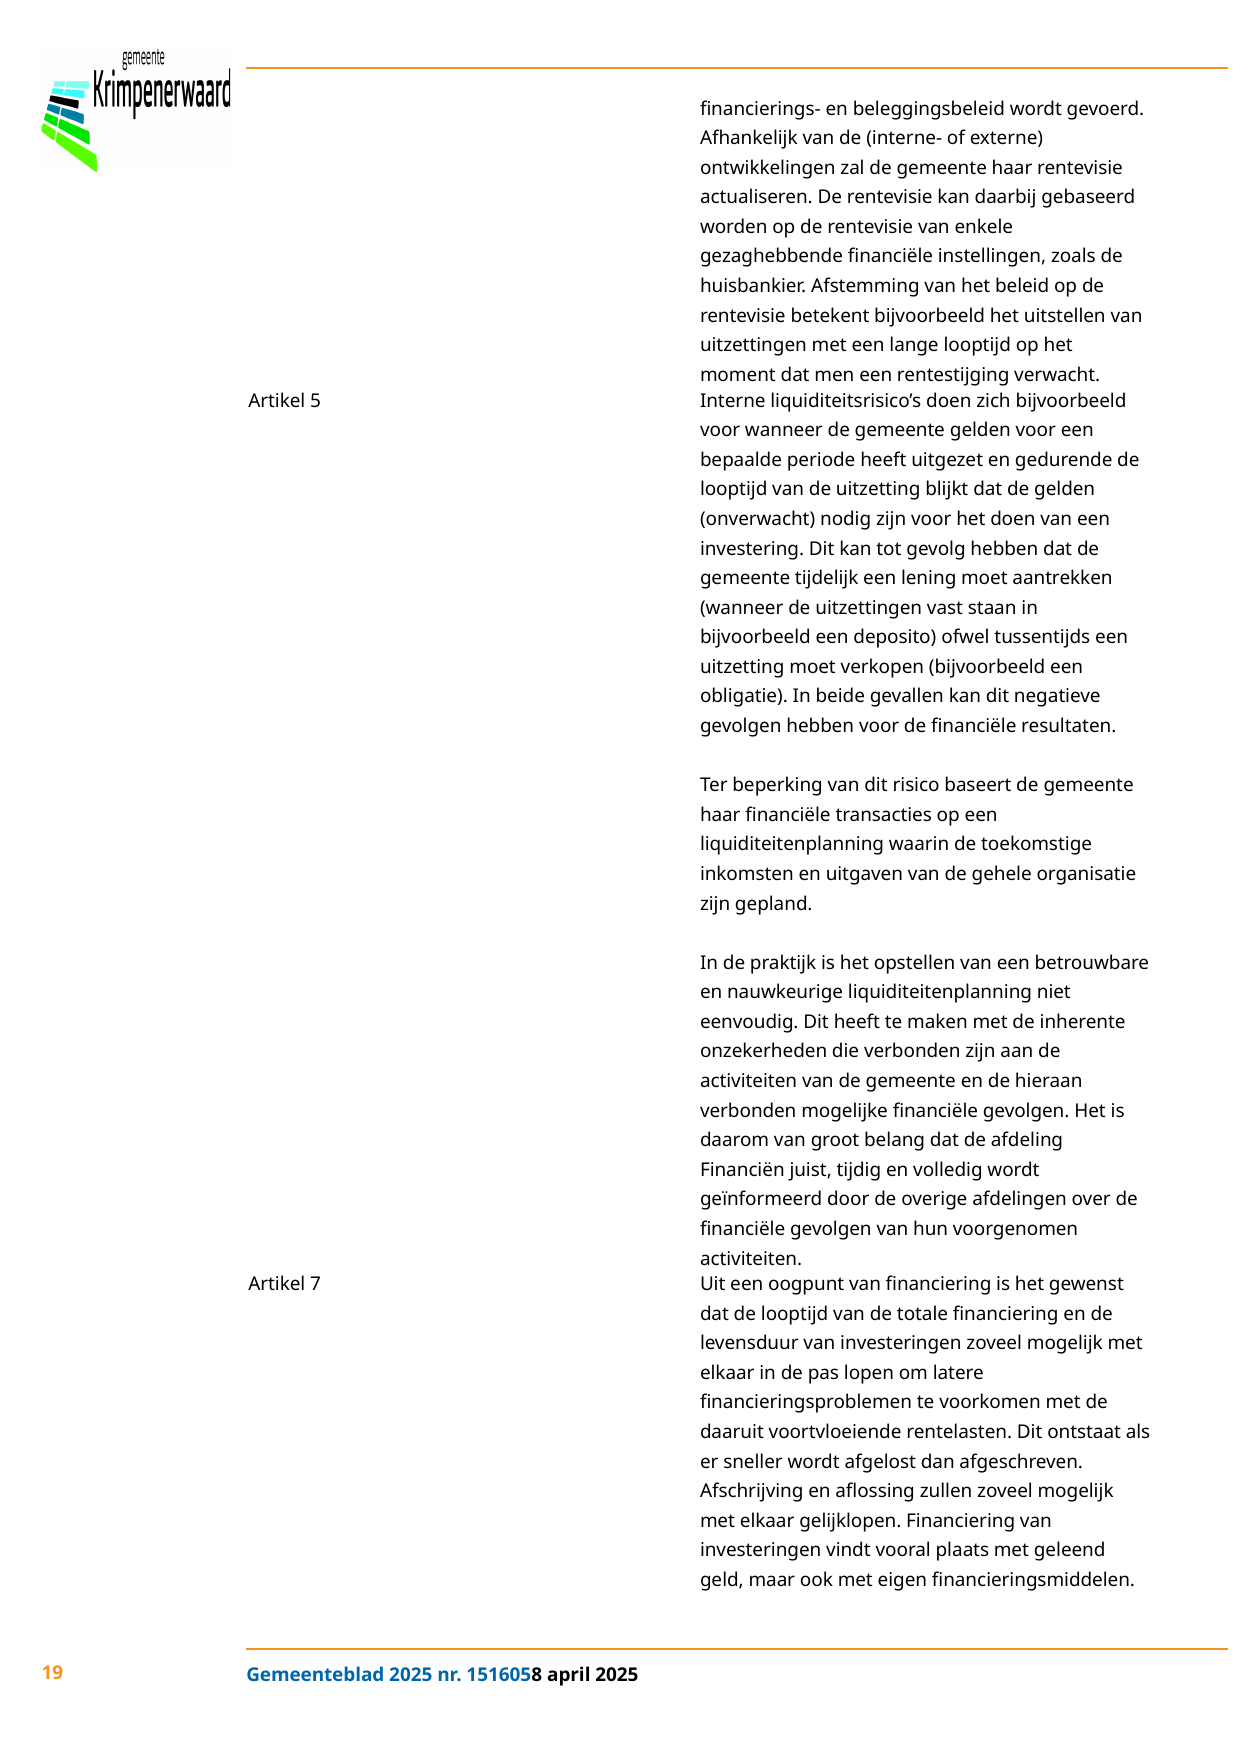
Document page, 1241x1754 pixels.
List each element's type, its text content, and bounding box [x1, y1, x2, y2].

table_cell financierings- en beleggingsbeleid wordt gevoerd. Afhankelijk van de (interne- of externe) ontwikkelingen zal de gemeente haar rentevisie actualiseren. De rentevisie kan daarbij gebaseerd worden op de rentevisie van enkele gezaghebbende financiële instellingen, zoals de huisbankier. Afstemming van het beleid op de rentevisie betekent bijvoorbeeld het uitstellen van uitzettingen met een lange looptijd op het moment dat men een rentestijging verwacht. [700, 95, 1152, 387]
table_cell Uit een oogpunt van financiering is het gewenst dat de looptijd van de totale financiering en de levensduur van investeringen zoveel mogelijk met elkaar in de pas lopen om latere financieringsproblemen te voorkomen met de daaruit voortvloeiende rentelasten. Dit ontstaat als er sneller wordt afgelost dan afgeschreven. Afschrijving en aflossing zullen zoveel mogelijk met elkaar gelijklopen. Financiering van investeringen vindt vooral plaats met geleend geld, maar ook met eigen financieringsmiddelen. [700, 1270, 1152, 1592]
table_cell Artikel 7 [248, 1270, 700, 1592]
table_cell Interne liquiditeitsrisico’s doen zich bijvoorbeeld voor wanneer de gemeente gelden voor een bepaalde periode heeft uitgezet en gedurende de looptijd van de uitzetting blijkt dat de gelden (onverwacht) nodig zijn voor het doen van een investering. Dit kan tot gevolg hebben dat de gemeente tijdelijk een lening moet aantrekken (wanneer de uitzettingen vast staan in bijvoorbeeld een deposito) ofwel tussentijds een uitzetting moet verkopen (bijvoorbeeld een obligatie). In beide gevallen kan dit negatieve gevolgen hebben voor de financiële resultaten. Ter beperking van dit risico baseert de gemeente haar financiële transacties op een liquiditeitenplanning waarin de toekomstige inkomsten en uitgaven van de gehele organisatie zijn gepland. In de praktijk is het opstellen van een betrouwbare en nauwkeurige liquiditeitenplanning niet eenvoudig. Dit heeft te maken met de inherente onzekerheden die verbonden zijn aan de activiteiten van de gemeente en de hieraan verbonden mogelijke financiële gevolgen. Het is daarom van groot belang dat de afdeling Financiën juist, tijdig en volledig wordt geïnformeerd door de overige afdelingen over de financiële gevolgen van hun voorgenomen activiteiten. [700, 387, 1152, 1270]
table_cell [248, 95, 700, 387]
picture [41, 47, 231, 172]
table_cell Artikel 5 [248, 387, 700, 1270]
